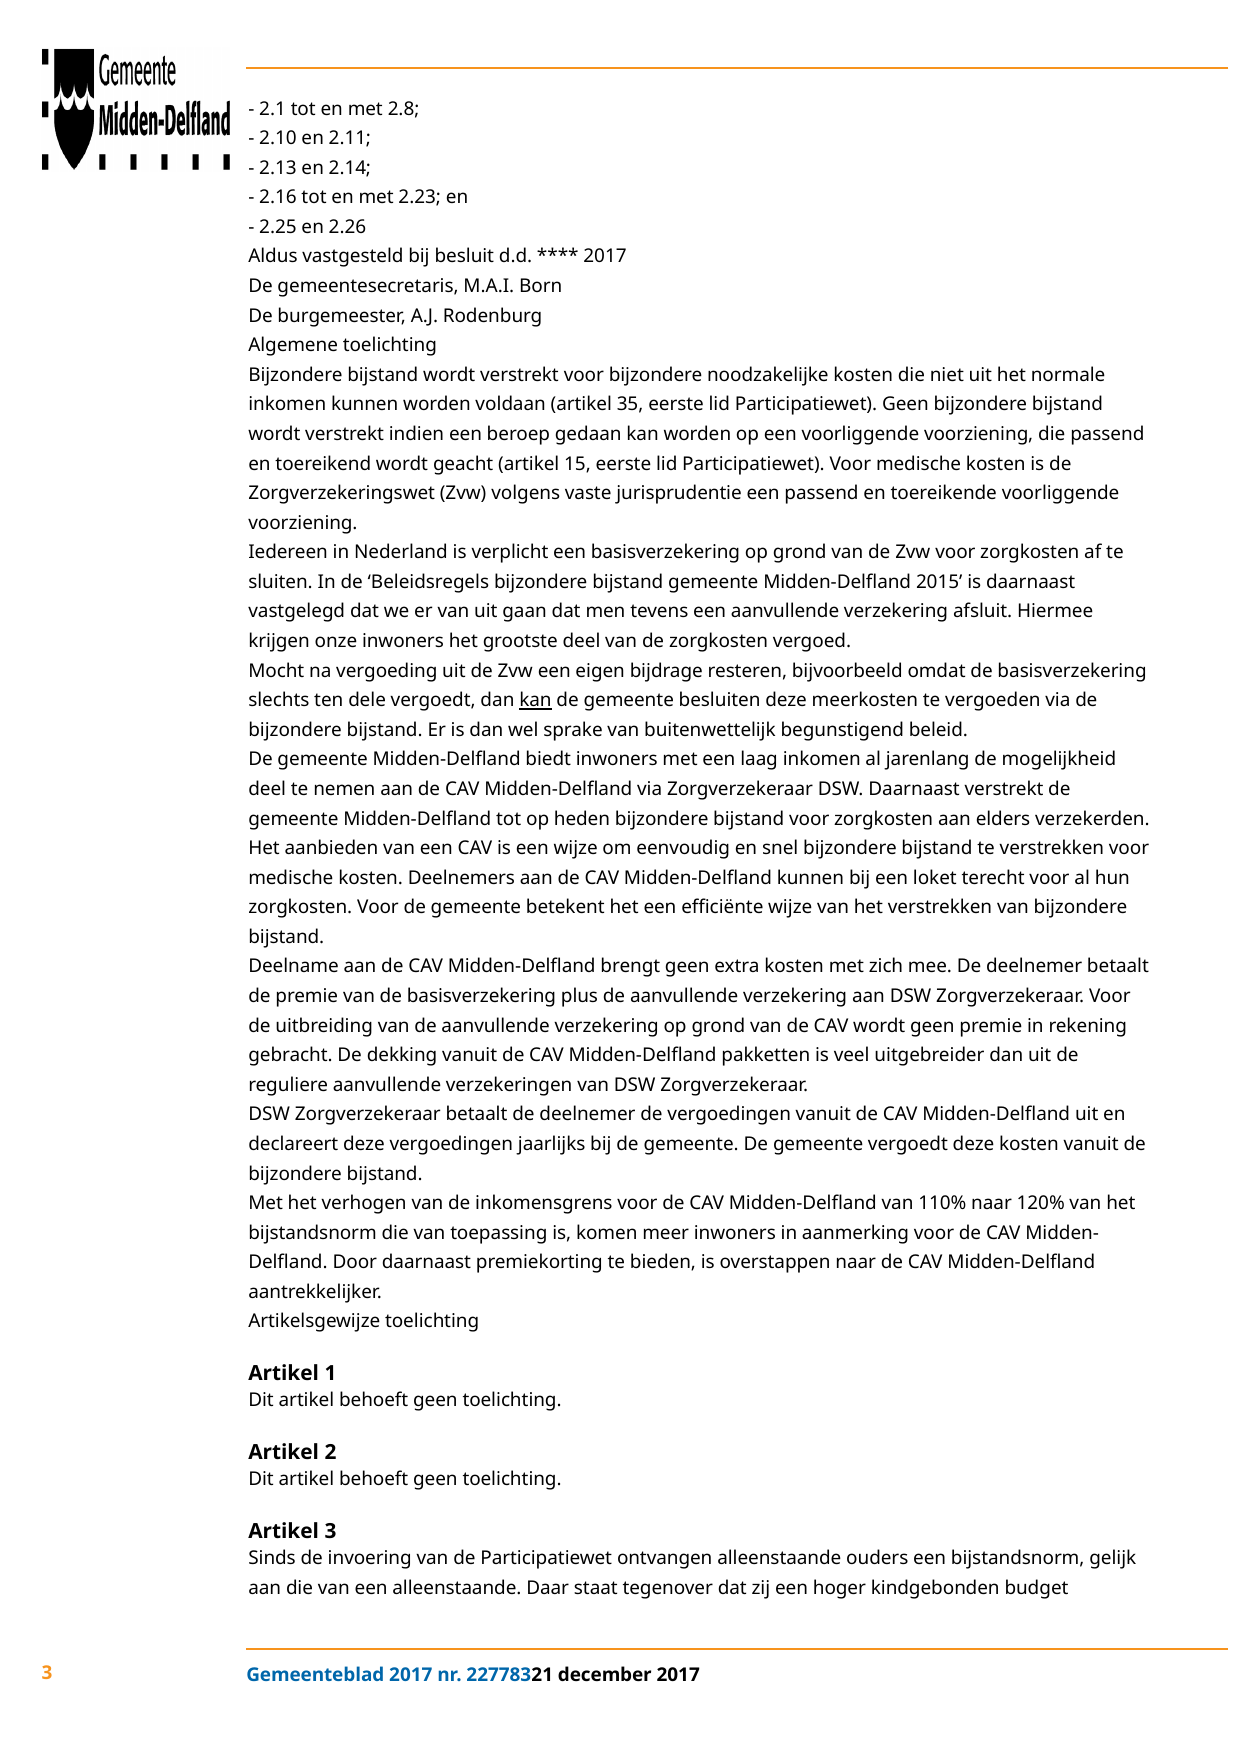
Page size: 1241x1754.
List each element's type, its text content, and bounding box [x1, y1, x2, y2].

text Artikelsgewijze toelichting [248, 1308, 1152, 1333]
text Artikel 1 [248, 1358, 1152, 1387]
text - 2.10 en 2.11; [248, 124, 1152, 150]
text De burgemeester, A.J. Rodenburg [248, 302, 1152, 328]
text Met het verhogen van de inkomensgrens voor de CAV Midden-Delfland van 110% naar 120% van het bijstandsnorm die van toepassing is, komen meer inwoners in aanmerking voor de CAV Midden-Delfland. Door daarnaast premiekorting te bieden, is overstappen naar de CAV Midden-Delfland aantrekkelijker. [248, 1189, 1152, 1304]
text De gemeente Midden-Delfland biedt inwoners met een laag inkomen al jarenlang de mogelijkheid deel te nemen aan de CAV Midden-Delfland via Zorgverzekeraar DSW. Daarnaast verstrekt de gemeente Midden-Delfland tot op heden bijzondere bijstand voor zorgkosten aan elders verzekerden. [248, 746, 1152, 831]
text Artikel 2 [248, 1437, 1152, 1465]
text Dit artikel behoeft geen toelichting. [248, 1387, 1152, 1412]
text - 2.1 tot en met 2.8; [248, 95, 1152, 121]
text De gemeentesecretaris, M.A.I. Born [248, 272, 1152, 298]
text - 2.16 tot en met 2.23; en [248, 183, 1152, 209]
text Algemene toelichting [248, 331, 1152, 357]
text Artikel 3 [248, 1516, 1152, 1544]
text Sinds de invoering van de Participatiewet ontvangen alleenstaande ouders een bijstandsnorm, gelijk aan die van een alleenstaande. Daar staat tegenover dat zij een hoger kindgebonden budget [248, 1544, 1152, 1599]
text - 2.13 en 2.14; [248, 154, 1152, 180]
text Deelname aan de CAV Midden-Delfland brengt geen extra kosten met zich mee. De deelnemer betaalt de premie van de basisverzekering plus de aanvullende verzekering aan DSW Zorgverzekeraar. Voor de uitbreiding van de aanvullende verzekering op grond van de CAV wordt geen premie in rekening gebracht. De dekking vanuit de CAV Midden-Delfland pakketten is veel uitgebreider dan uit de reguliere aanvullende verzekeringen van DSW Zorgverzekeraar. [248, 953, 1152, 1097]
text Het aanbieden van een CAV is een wijze om eenvoudig en snel bijzondere bijstand te verstrekken voor medische kosten. Deelnemers aan de CAV Midden-Delfland kunnen bij een loket terecht voor al hun zorgkosten. Voor de gemeente betekent het een efficiënte wijze van het verstrekken van bijzondere bijstand. [248, 834, 1152, 949]
text - 2.25 en 2.26 [248, 213, 1152, 239]
text Iedereen in Nederland is verplicht een basisverzekering op grond van de Zvw voor zorgkosten af te sluiten. In de ‘Beleidsregels bijzondere bijstand gemeente Midden-Delfland 2015’ is daarnaast vastgelegd dat we er van uit gaan dat men tevens een aanvullende verzekering afsluit. Hiermee krijgen onze inwoners het grootste deel van de zorgkosten vergoed. [248, 538, 1152, 653]
picture [41, 47, 231, 172]
text Mocht na vergoeding uit de Zvw een eigen bijdrage resteren, bijvoorbeeld omdat de basisverzekering slechts ten dele vergoedt, dan kan de gemeente besluiten deze meerkosten te vergoeden via de bijzondere bijstand. Er is dan wel sprake van buitenwettelijk begunstigend beleid. [248, 657, 1152, 742]
text Dit artikel behoeft geen toelichting. [248, 1465, 1152, 1491]
text Bijzondere bijstand wordt verstrekt voor bijzondere noodzakelijke kosten die niet uit het normale inkomen kunnen worden voldaan (artikel 35, eerste lid Participatiewet). Geen bijzondere bijstand wordt verstrekt indien een beroep gedaan kan worden op een voorliggende voorziening, die passend en toereikend wordt geacht (artikel 15, eerste lid Participatiewet). Voor medische kosten is de Zorgverzekeringswet (Zvw) volgens vaste jurisprudentie een passend en toereikende voorliggende voorziening. [248, 361, 1152, 535]
text DSW Zorgverzekeraar betaalt de deelnemer de vergoedingen vanuit de CAV Midden-Delfland uit en declareert deze vergoedingen jaarlijks bij de gemeente. De gemeente vergoedt deze kosten vanuit de bijzondere bijstand. [248, 1101, 1152, 1186]
text Aldus vastgesteld bij besluit d.d. **** 2017 [248, 243, 1152, 268]
